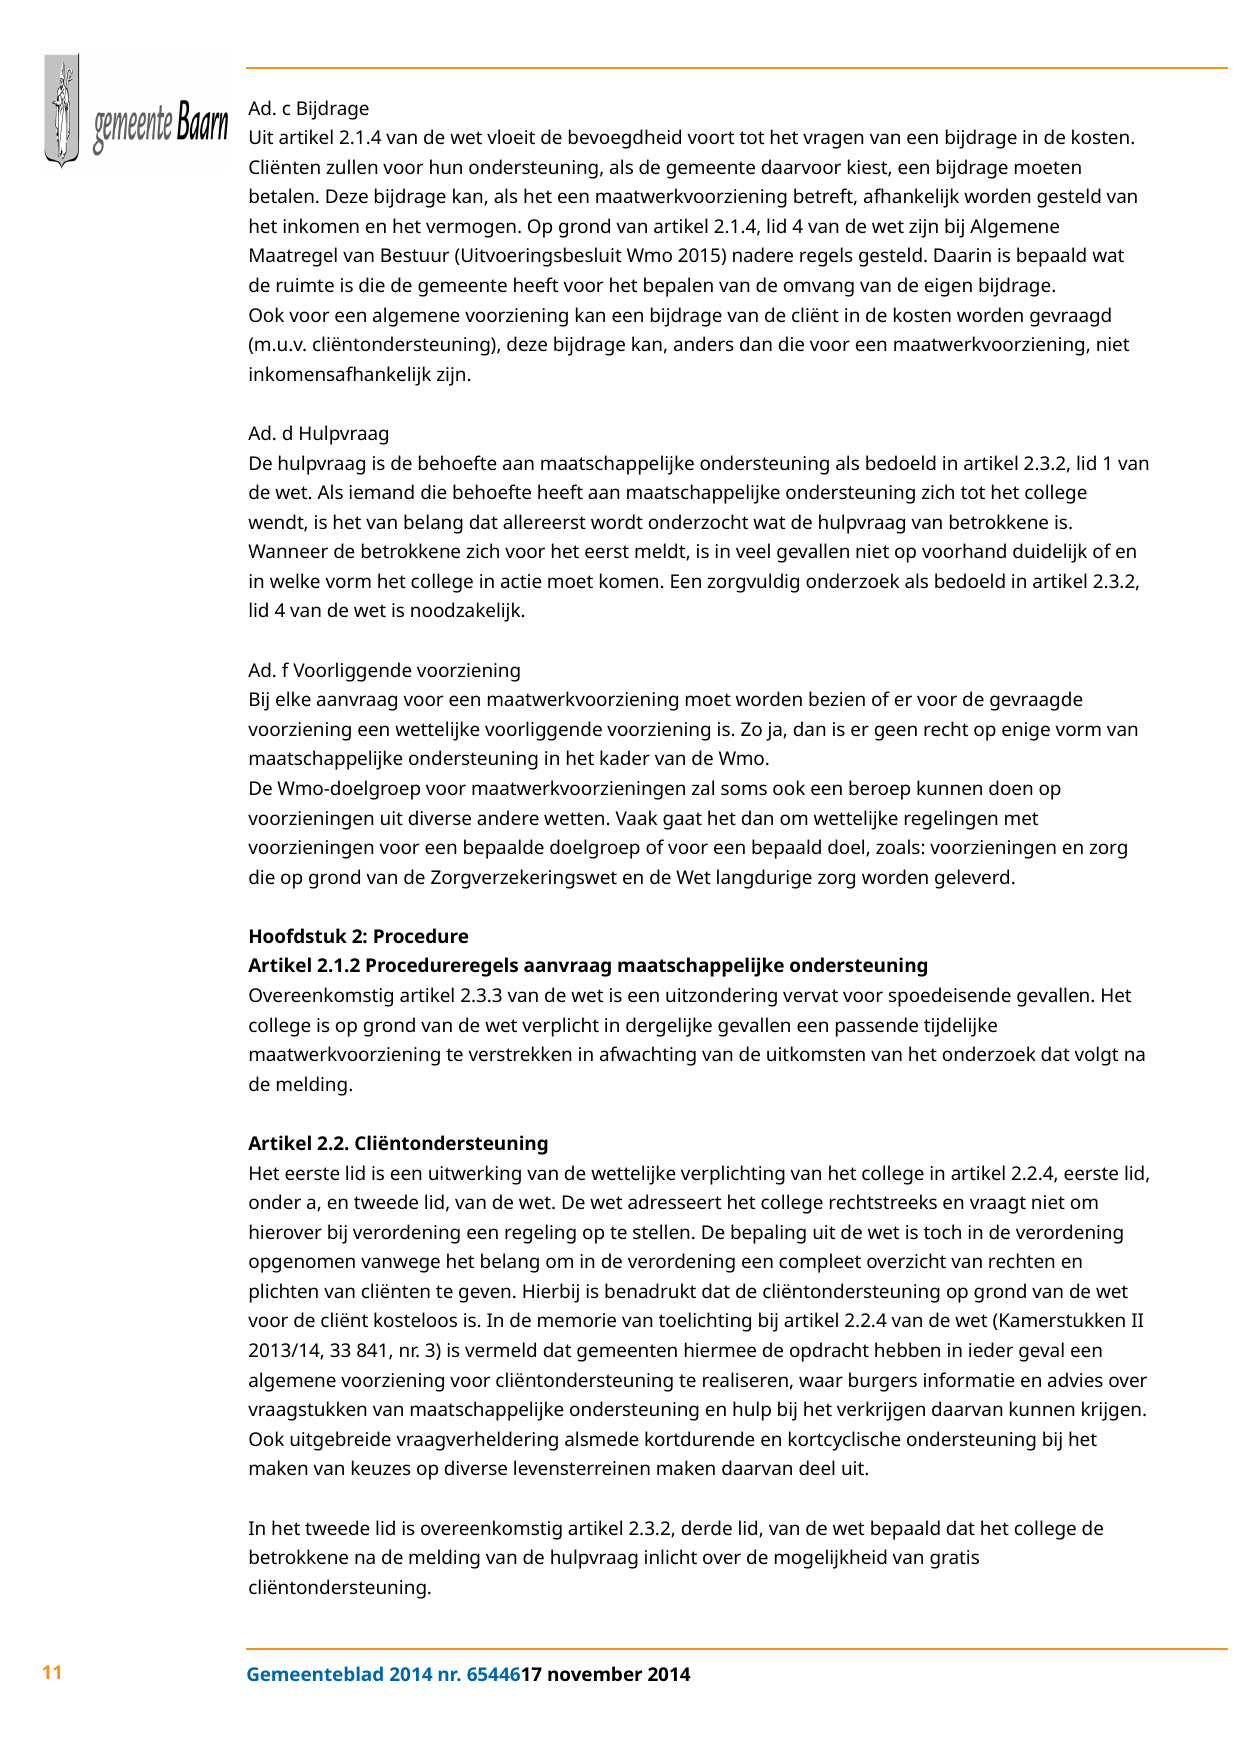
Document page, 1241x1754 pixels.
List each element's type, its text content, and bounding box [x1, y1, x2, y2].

text Artikel 2.1.2 Procedureregels aanvraag maatschappelijke ondersteuning [248, 953, 1152, 978]
text Overeenkomstig artikel 2.3.3 van de wet is een uitzondering vervat voor spoedeisende gevallen. Het college is op grond van de wet verplicht in dergelijke gevallen een passende tijdelijke maatwerkvoorziening te verstrekken in afwachting van de uitkomsten van het onderzoek dat volgt na de melding. [248, 982, 1152, 1097]
text In het tweede lid is overeenkomstig artikel 2.3.2, derde lid, van de wet bepaald dat het college de betrokkene na de melding van de hulpvraag inlicht over de mogelijkheid van gratis cliëntondersteuning. [248, 1515, 1152, 1600]
text Ad. f Voorliggende voorziening [248, 657, 1152, 683]
text Bij elke aanvraag voor een maatwerkvoorziening moet worden bezien of er voor de gevraagde voorziening een wettelijke voorliggende voorziening is. Zo ja, dan is er geen recht op enige vorm van maatschappelijke ondersteuning in het kader van de Wmo. [248, 686, 1152, 771]
text Artikel 2.2. Cliëntondersteuning [248, 1130, 1152, 1156]
text De hulpvraag is de behoefte aan maatschappelijke ondersteuning als bedoeld in artikel 2.3.2, lid 1 van de wet. Als iemand die behoefte heeft aan maatschappelijke ondersteuning zich tot het college wendt, is het van belang dat allereerst wordt onderzocht wat de hulpvraag van betrokkene is. Wanneer de betrokkene zich voor het eerst meldt, is in veel gevallen niet op voorhand duidelijk of en in welke vorm het college in actie moet komen. Een zorgvuldig onderzoek als bedoeld in artikel 2.3.2, lid 4 van de wet is noodzakelijk. [248, 450, 1152, 623]
text Ad. d Hulpvraag [248, 420, 1152, 446]
text Ad. c Bijdrage [248, 95, 1152, 121]
text De Wmo-doelgroep voor maatwerkvoorzieningen zal soms ook een beroep kunnen doen op voorzieningen uit diverse andere wetten. Vaak gaat het dan om wettelijke regelingen met voorzieningen voor een bepaalde doelgroep of voor een bepaald doel, zoals: voorzieningen en zorg die op grond van de Zorgverzekeringswet en de Wet langdurige zorg worden geleverd. [248, 775, 1152, 890]
text Het eerste lid is een uitwerking van de wettelijke verplichting van het college in artikel 2.2.4, eerste lid, onder a, en tweede lid, van de wet. De wet adresseert het college rechtstreeks en vraagt niet om hierover bij verordening een regeling op te stellen. De bepaling uit de wet is toch in de verordening opgenomen vanwege het belang om in de verordening een compleet overzicht van rechten en plichten van cliënten te geven. Hierbij is benadrukt dat de cliëntondersteuning op grond van de wet voor de cliënt kosteloos is. In de memorie van toelichting bij artikel 2.2.4 van de wet (Kamerstukken II 2013/14, 33 841, nr. 3) is vermeld dat gemeenten hiermee de opdracht hebben in ieder geval een algemene voorziening voor cliëntondersteuning te realiseren, waar burgers informatie en advies over vraagstukken van maatschappelijke ondersteuning en hulp bij het verkrijgen daarvan kunnen krijgen. Ook uitgebreide vraagverheldering alsmede kortdurende en kortcyclische ondersteuning bij het maken van keuzes op diverse levensterreinen maken daarvan deel uit. [248, 1160, 1152, 1481]
text Hoofdstuk 2: Procedure [248, 923, 1152, 949]
picture [41, 47, 231, 172]
text Uit artikel 2.1.4 van de wet vloeit de bevoegdheid voort tot het vragen van een bijdrage in de kosten. Cliënten zullen voor hun ondersteuning, als de gemeente daarvoor kiest, een bijdrage moeten betalen. Deze bijdrage kan, als het een maatwerkvoorziening betreft, afhankelijk worden gesteld van het inkomen en het vermogen. Op grond van artikel 2.1.4, lid 4 van de wet zijn bij Algemene Maatregel van Bestuur (Uitvoeringsbesluit Wmo 2015) nadere regels gesteld. Daarin is bepaald wat de ruimte is die de gemeente heeft voor het bepalen van de omvang van de eigen bijdrage. [248, 124, 1152, 298]
text Ook voor een algemene voorziening kan een bijdrage van de cliënt in de kosten worden gevraagd (m.u.v. cliëntondersteuning), deze bijdrage kan, anders dan die voor een maatwerkvoorziening, niet inkomensafhankelijk zijn. [248, 302, 1152, 387]
